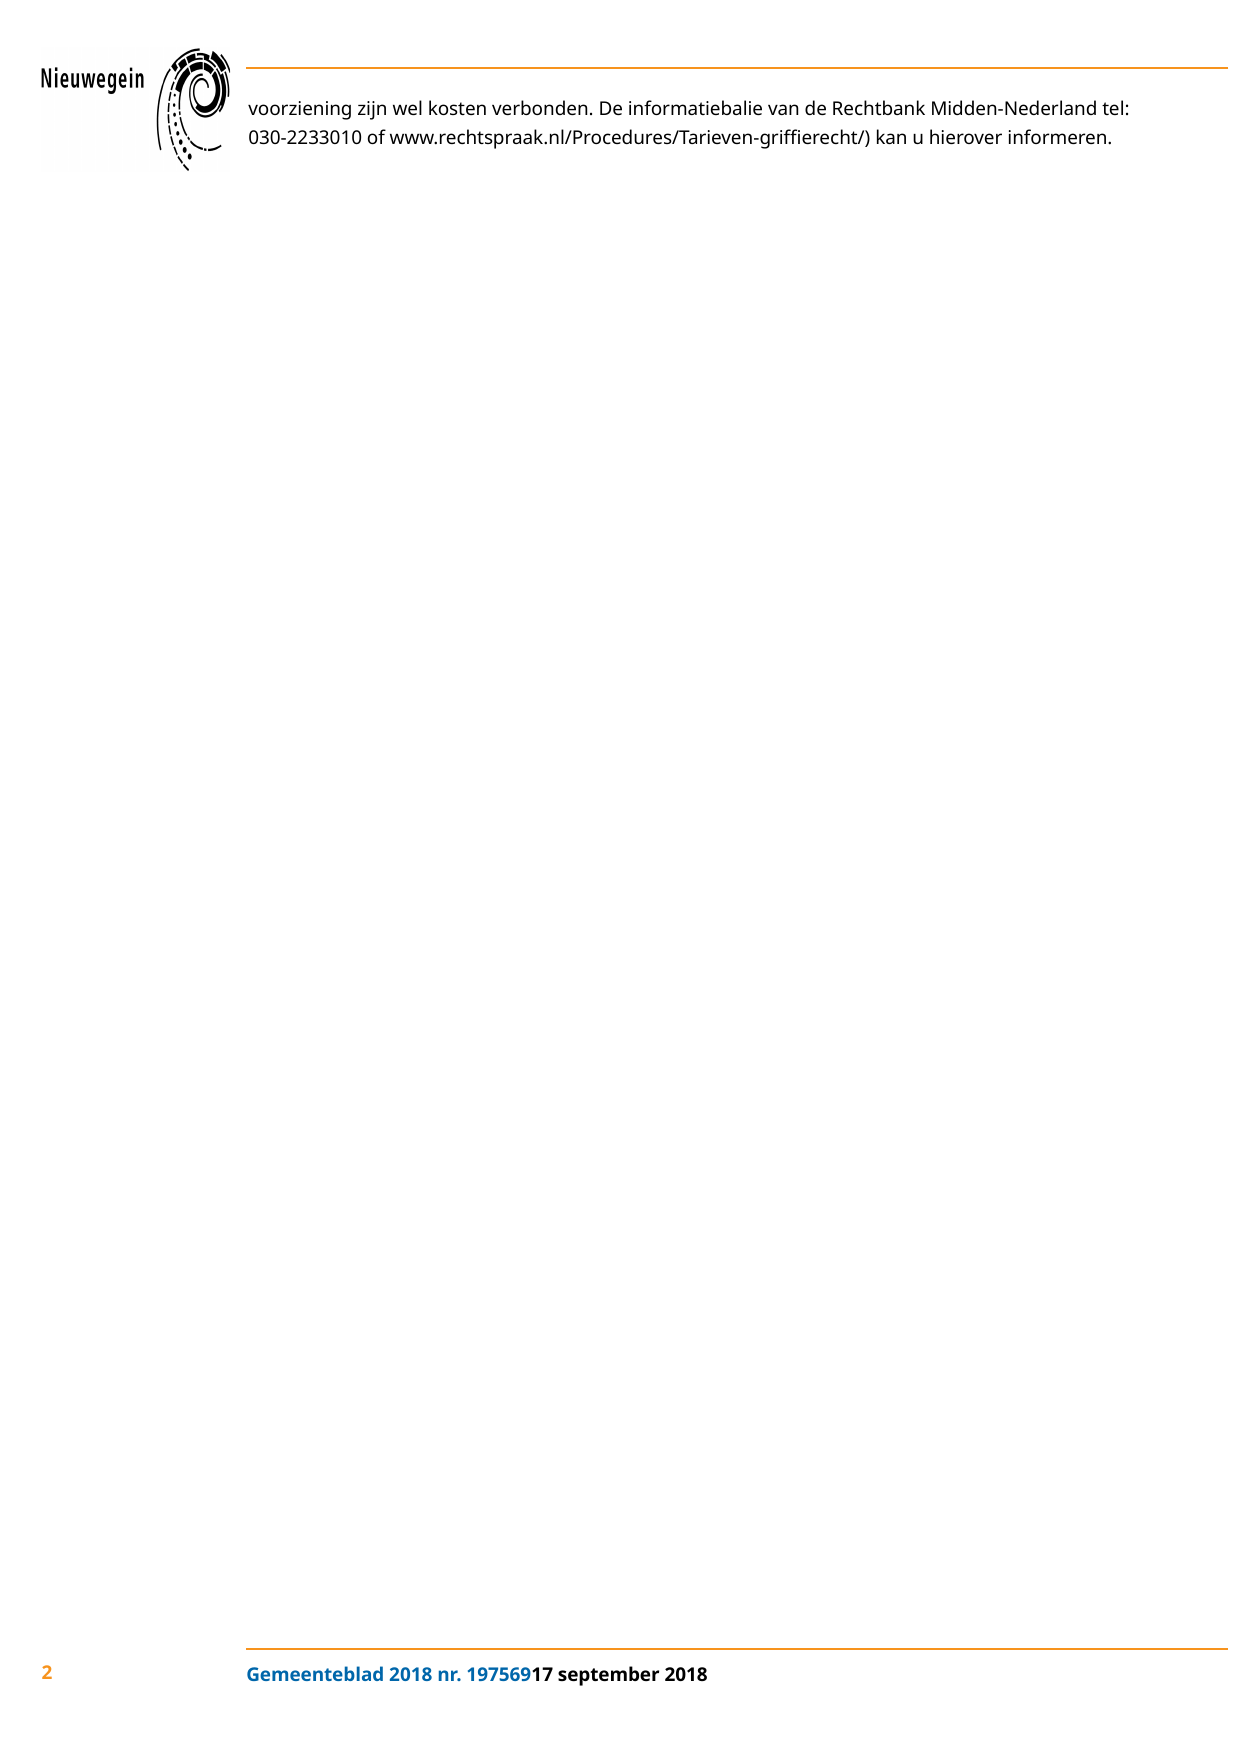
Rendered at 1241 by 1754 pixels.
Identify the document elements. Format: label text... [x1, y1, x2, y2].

picture [41, 47, 231, 172]
text voorziening zijn wel kosten verbonden. De informatiebalie van de Rechtbank Midden-Nederland tel: 030-2233010 of www.rechtspraak.nl/Procedures/Tarieven-griffierecht/) kan u hierover informeren. [248, 95, 1152, 150]
